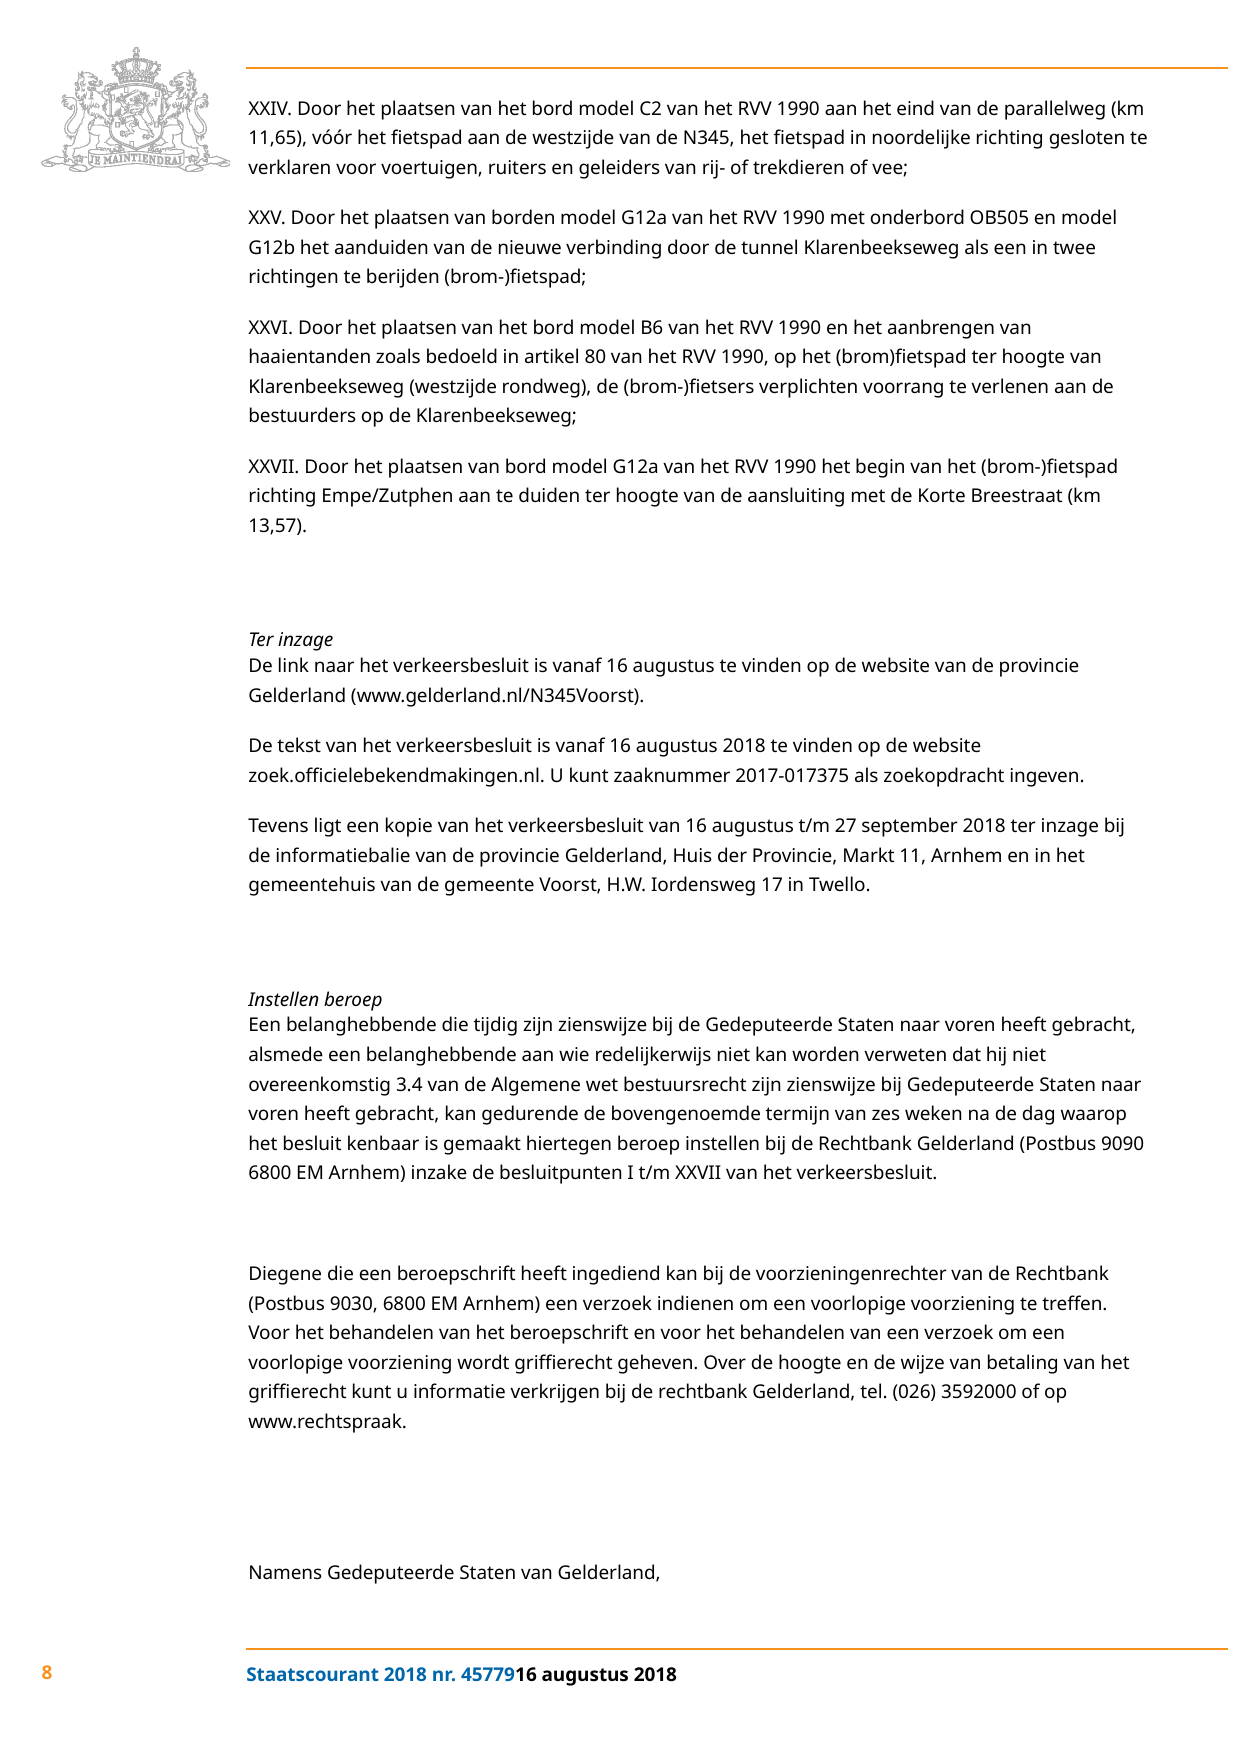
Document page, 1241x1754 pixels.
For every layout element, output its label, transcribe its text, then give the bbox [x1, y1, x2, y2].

text De tekst van het verkeersbesluit is vanaf 16 augustus 2018 te vinden op de website zoek.officielebekendmakingen.nl. U kunt zaaknummer 2017-017375 als zoekopdracht ingeven. [248, 732, 1152, 788]
text XXV. Door het plaatsen van borden model G12a van het RVV 1990 met onderbord OB505 en model G12b het aanduiden van de nieuwe verbinding door de tunnel Klarenbeekseweg als een in twee richtingen te berijden (brom-)fietspad; [248, 204, 1152, 289]
text Tevens ligt een kopie van het verkeersbesluit van 16 augustus t/m 27 september 2018 ter inzage bij de informatiebalie van de provincie Gelderland, Huis der Provincie, Markt 11, Arnhem en in het gemeentehuis van de gemeente Voorst, H.W. Iordensweg 17 in Twello. [248, 812, 1152, 897]
picture [41, 47, 231, 172]
text Ter inzage [248, 627, 1152, 652]
text Diegene die een beroepschrift heeft ingediend kan bij de voorzieningenrechter van de Rechtbank (Postbus 9030, 6800 EM Arnhem) een verzoek indienen om een voorlopige voorziening te treffen. Voor het behandelen van het beroepschrift en voor het behandelen van een verzoek om een voorlopige voorziening wordt griffierecht geheven. Over de hoogte en de wijze van betaling van het griffierecht kunt u informatie verkrijgen bij de rechtbank Gelderland, tel. (026) 3592000 of op www.rechtspraak. [248, 1260, 1152, 1434]
text XXVI. Door het plaatsen van het bord model B6 van het RVV 1990 en het aanbrengen van haaientanden zoals bedoeld in artikel 80 van het RVV 1990, op het (brom)fietspad ter hoogte van Klarenbeekseweg (westzijde rondweg), de (brom-)fietsers verplichten voorrang te verlenen aan de bestuurders op de Klarenbeekseweg; [248, 314, 1152, 428]
text De link naar het verkeersbesluit is vanaf 16 augustus te vinden op de website van de provincie Gelderland (www.gelderland.nl/N345Voorst). [248, 652, 1152, 708]
text Instellen beroep [248, 986, 1152, 1012]
text Een belanghebbende die tijdig zijn zienswijze bij de Gedeputeerde Staten naar voren heeft gebracht, alsmede een belanghebbende aan wie redelijkerwijs niet kan worden verweten dat hij niet overeenkomstig 3.4 van de Algemene wet bestuursrecht zijn zienswijze bij Gedeputeerde Staten naar voren heeft gebracht, kan gedurende de bovengenoemde termijn van zes weken na de dag waarop het besluit kenbaar is gemaakt hiertegen beroep instellen bij de Rechtbank Gelderland (Postbus 9090 6800 EM Arnhem) inzake de besluitpunten I t/m XXVII van het verkeersbesluit. [248, 1012, 1152, 1185]
text XXVII. Door het plaatsen van bord model G12a van het RVV 1990 het begin van het (brom-)fietspad richting Empe/Zutphen aan te duiden ter hoogte van de aansluiting met de Korte Breestraat (km 13,57). [248, 453, 1152, 538]
text XXIV. Door het plaatsen van het bord model C2 van het RVV 1990 aan het eind van de parallelweg (km 11,65), vóór het fietspad aan de westzijde van de N345, het fietspad in noordelijke richting gesloten te verklaren voor voertuigen, ruiters en geleiders van rij- of trekdieren of vee; [248, 95, 1152, 180]
text Namens Gedeputeerde Staten van Gelderland, [248, 1559, 1152, 1585]
